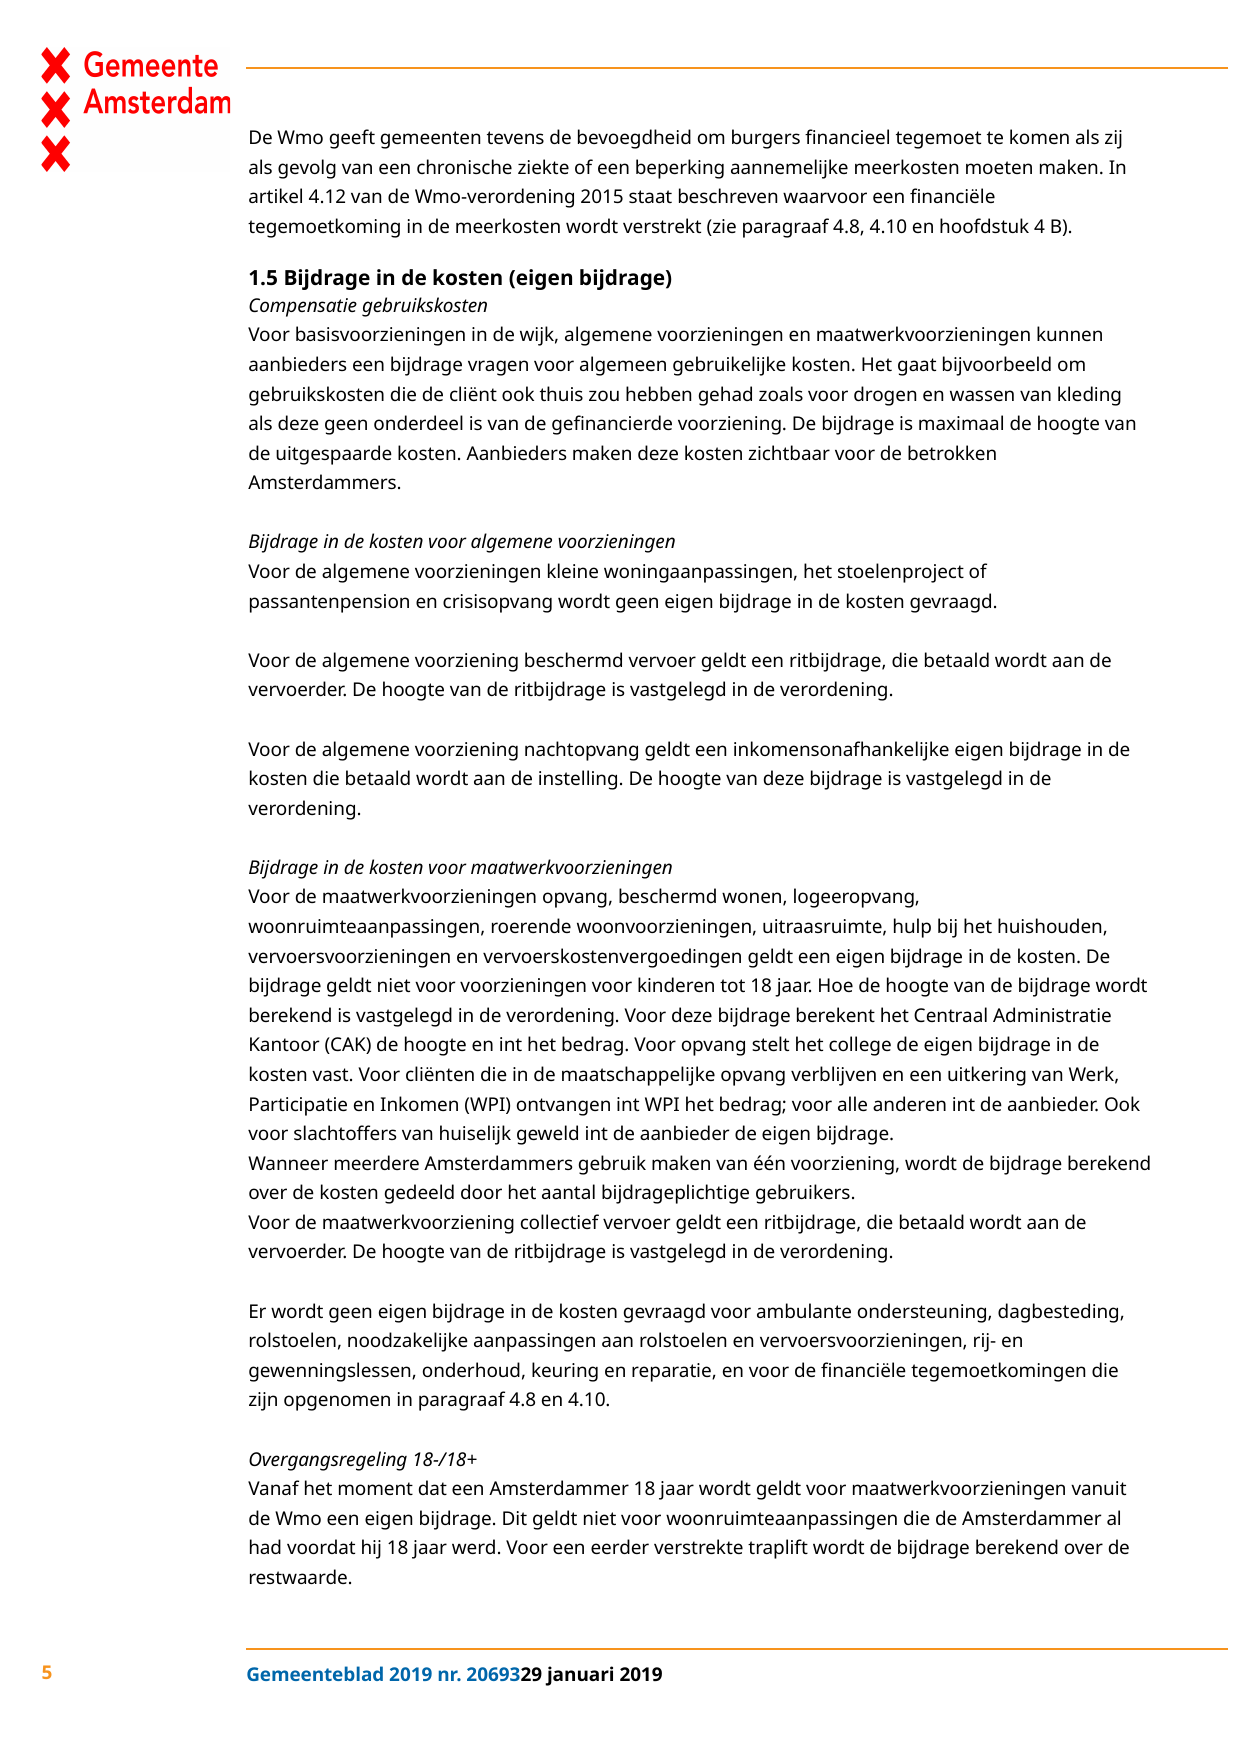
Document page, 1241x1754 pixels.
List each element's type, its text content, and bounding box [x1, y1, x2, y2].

picture [41, 47, 231, 172]
text Wanneer meerdere Amsterdammers gebruik maken van één voorziening, wordt de bijdrage berekend over de kosten gedeeld door het aantal bijdrageplichtige gebruikers. [248, 1150, 1152, 1205]
text Bijdrage in de kosten voor maatwerkvoorzieningen [248, 854, 1152, 880]
text Voor de algemene voorzieningen kleine woningaanpassingen, het stoelenproject of passantenpension en crisisopvang wordt geen eigen bijdrage in de kosten gevraagd. [248, 558, 1152, 613]
text Voor de maatwerkvoorzieningen opvang, beschermd wonen, logeeropvang, woonruimteaanpassingen, roerende woonvoorzieningen, uitraasruimte, hulp bij het huishouden, vervoersvoorzieningen en vervoerskostenvergoedingen geldt een eigen bijdrage in de kosten. De bijdrage geldt niet voor voorzieningen voor kinderen tot 18 jaar. Hoe de hoogte van de bijdrage wordt berekend is vastgelegd in de verordening. Voor deze bijdrage berekent het Centraal Administratie Kantoor (CAK) de hoogte en int het bedrag. Voor opvang stelt het college de eigen bijdrage in de kosten vast. Voor cliënten die in de maatschappelijke opvang verblijven en een uitkering van Werk, Participatie en Inkomen (WPI) ontvangen int WPI het bedrag; voor alle anderen int de aanbieder. Ook voor slachtoffers van huiselijk geweld int de aanbieder de eigen bijdrage. [248, 884, 1152, 1146]
text Voor de algemene voorziening nachtopvang geldt een inkomensonafhankelijke eigen bijdrage in de kosten die betaald wordt aan de instelling. De hoogte van deze bijdrage is vastgelegd in de verordening. [248, 736, 1152, 821]
text Bijdrage in de kosten voor algemene voorzieningen [248, 529, 1152, 554]
text Vanaf het moment dat een Amsterdammer 18 jaar wordt geldt voor maatwerkvoorzieningen vanuit de Wmo een eigen bijdrage. Dit geldt niet voor woonruimteaanpassingen die de Amsterdammer al had voordat hij 18 jaar werd. Voor een eerder verstrekte traplift wordt de bijdrage berekend over de restwaarde. [248, 1475, 1152, 1590]
text Voor basisvoorzieningen in de wijk, algemene voorzieningen en maatwerkvoorzieningen kunnen aanbieders een bijdrage vragen voor algemeen gebruikelijke kosten. Het gaat bijvoorbeeld om gebruikskosten die de cliënt ook thuis zou hebben gehad zoals voor drogen en wassen van kleding als deze geen onderdeel is van de gefinancierde voorziening. De bijdrage is maximaal de hoogte van de uitgespaarde kosten. Aanbieders maken deze kosten zichtbaar voor de betrokken Amsterdammers. [248, 322, 1152, 495]
text Er wordt geen eigen bijdrage in de kosten gevraagd voor ambulante ondersteuning, dagbesteding, rolstoelen, noodzakelijke aanpassingen aan rolstoelen en vervoersvoorzieningen, rij- en gewenningslessen, onderhoud, keuring en reparatie, en voor de financiële tegemoetkomingen die zijn opgenomen in paragraaf 4.8 en 4.10. [248, 1298, 1152, 1412]
text Voor de maatwerkvoorziening collectief vervoer geldt een ritbijdrage, die betaald wordt aan de vervoerder. De hoogte van de ritbijdrage is vastgelegd in de verordening. [248, 1209, 1152, 1264]
text Compensatie gebruikskosten [248, 292, 1152, 318]
text Overgangsregeling 18-/18+ [248, 1446, 1152, 1471]
text De Wmo geeft gemeenten tevens de bevoegdheid om burgers financieel tegemoet te komen als zij als gevolg van een chronische ziekte of een beperking aannemelijke meerkosten moeten maken. In artikel 4.12 van de Wmo-verordening 2015 staat beschreven waarvoor een financiële tegemoetkoming in de meerkosten wordt verstrekt (zie paragraaf 4.8, 4.10 en hoofdstuk 4 B). [248, 124, 1152, 239]
text 1.5 Bijdrage in de kosten (eigen bijdrage) [248, 263, 1152, 292]
text Voor de algemene voorziening beschermd vervoer geldt een ritbijdrage, die betaald wordt aan de vervoerder. De hoogte van de ritbijdrage is vastgelegd in de verordening. [248, 647, 1152, 702]
